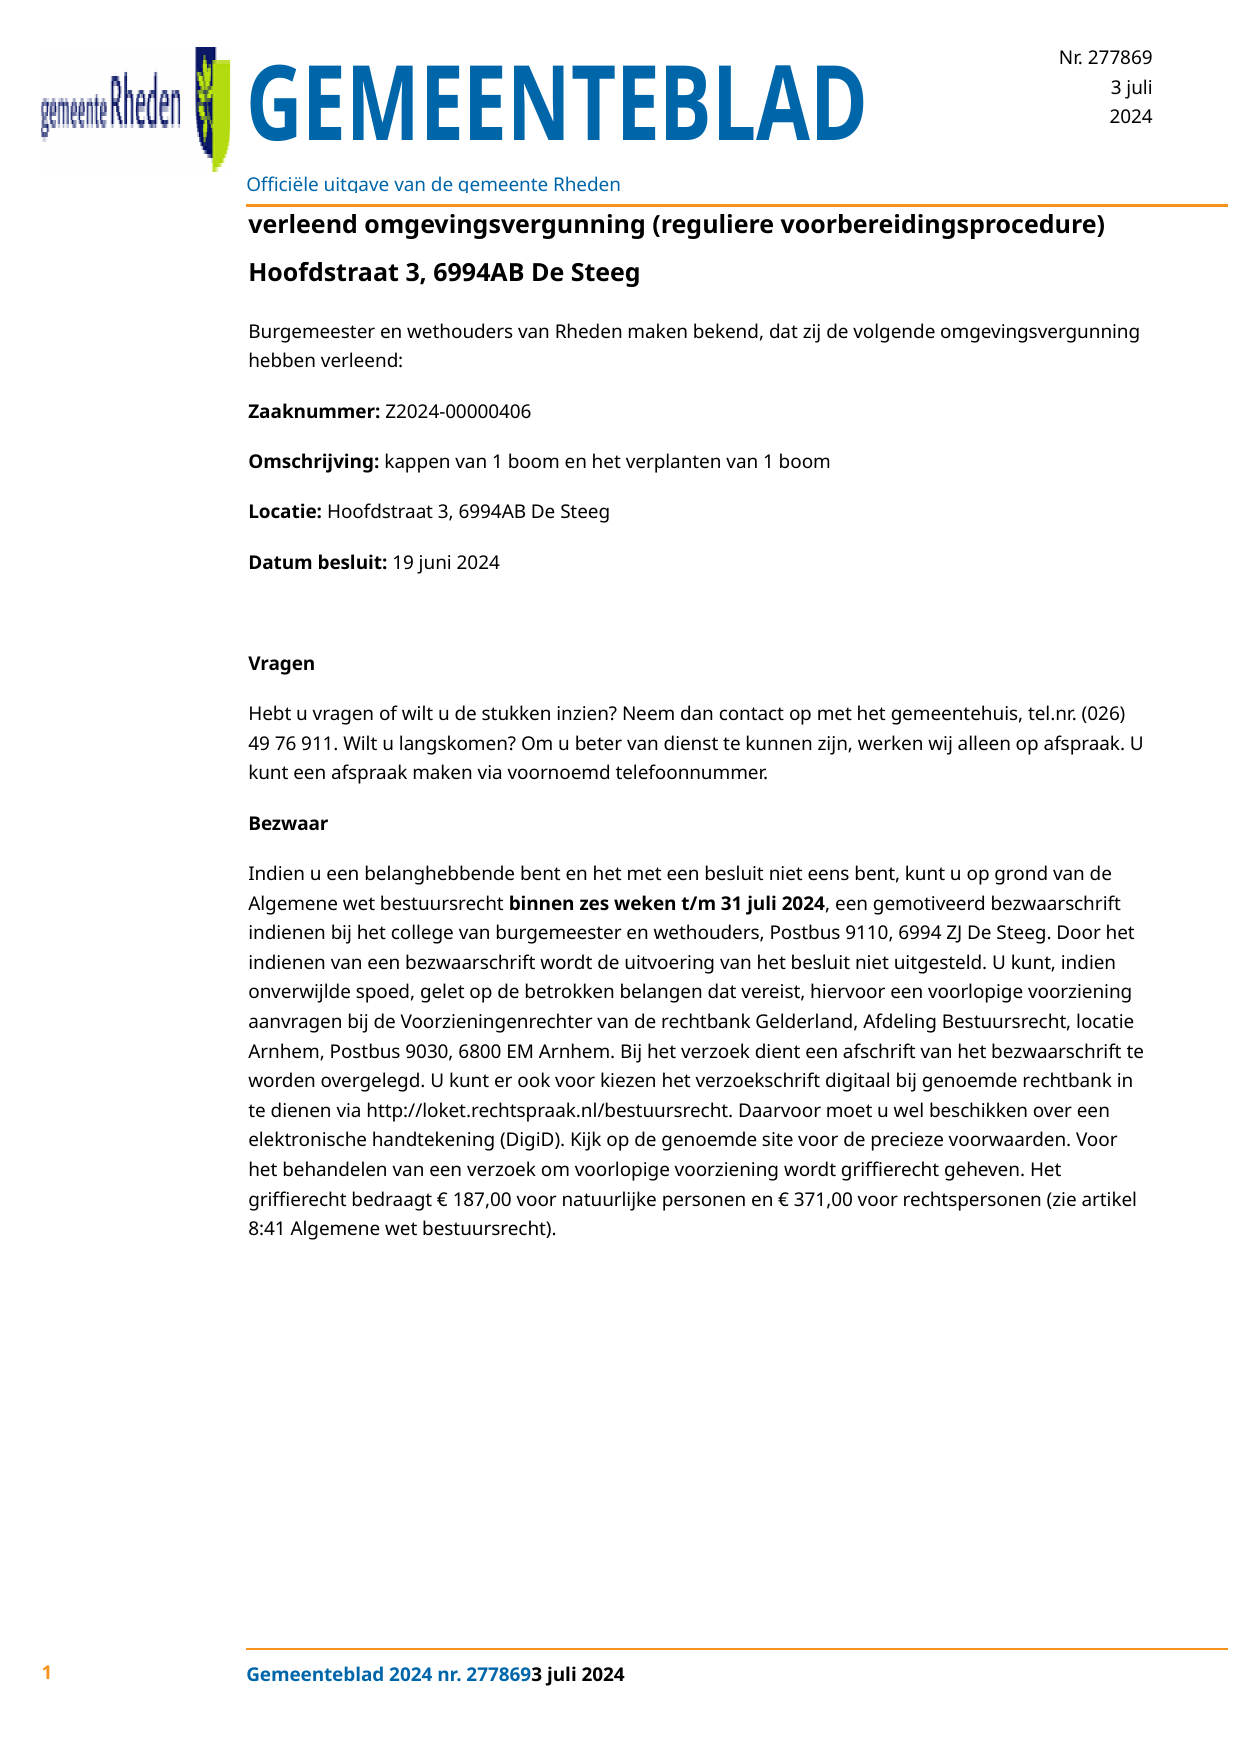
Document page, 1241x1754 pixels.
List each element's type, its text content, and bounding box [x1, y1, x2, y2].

text Omschrijving: kappen van 1 boom en het verplanten van 1 boom [248, 448, 1152, 474]
text Zaaknummer: Z2024-00000406 [248, 398, 1152, 424]
text Vragen [248, 650, 1152, 676]
text verleend omgevingsvergunning (reguliere voorbereidingsprocedure) Hoofdstraat 3, 6994AB De Steeg [248, 207, 1152, 288]
text Datum besluit: 19 juni 2024 [248, 549, 1152, 575]
text Locatie: Hoofdstraat 3, 6994AB De Steeg [248, 499, 1152, 524]
text Hebt u vragen of wilt u de stukken inzien? Neem dan contact op met het gemeentehuis, tel.nr. (026) 49 76 911. Wilt u langskomen? Om u beter van dienst te kunnen zijn, werken wij alleen op afspraak. U kunt een afspraak maken via voornoemd telefoonnummer. [248, 700, 1152, 785]
text Burgemeester en wethouders van Rheden maken bekend, dat zij de volgende omgevingsvergunning hebben verleend: [248, 318, 1152, 373]
text Indien u een belanghebbende bent en het met een besluit niet eens bent, kunt u op grond van de Algemene wet bestuursrecht binnen zes weken t/m 31 juli 2024, een gemotiveerd bezwaarschrift indienen bij het college van burgemeester en wethouders, Postbus 9110, 6994 ZJ De Steeg. Door het indienen van een bezwaarschrift wordt de uitvoering van het besluit niet uitgesteld. U kunt, indien onverwijlde spoed, gelet op de betrokken belangen dat vereist, hiervoor een voorlopige voorziening aanvragen bij de Voorzieningenrechter van de rechtbank Gelderland, Afdeling Bestuursrecht, locatie Arnhem, Postbus 9030, 6800 EM Arnhem. Bij het verzoek dient een afschrift van het bezwaarschrift te worden overgelegd. U kunt er ook voor kiezen het verzoekschrift digitaal bij genoemde rechtbank in te dienen via http://loket.rechtspraak.nl/bestuursrecht. Daarvoor moet u wel beschikken over een elektronische handtekening (DigiD). Kijk op de genoemde site voor de precieze voorwaarden. Voor het behandelen van een verzoek om voorlopige voorziening wordt griffierecht geheven. Het griffierecht bedraagt € 187,00 voor natuurlijke personen en € 371,00 voor rechtspersonen (zie artikel 8:41 Algemene wet bestuursrecht). [248, 860, 1152, 1241]
text Bezwaar [248, 810, 1152, 836]
picture [41, 47, 231, 172]
